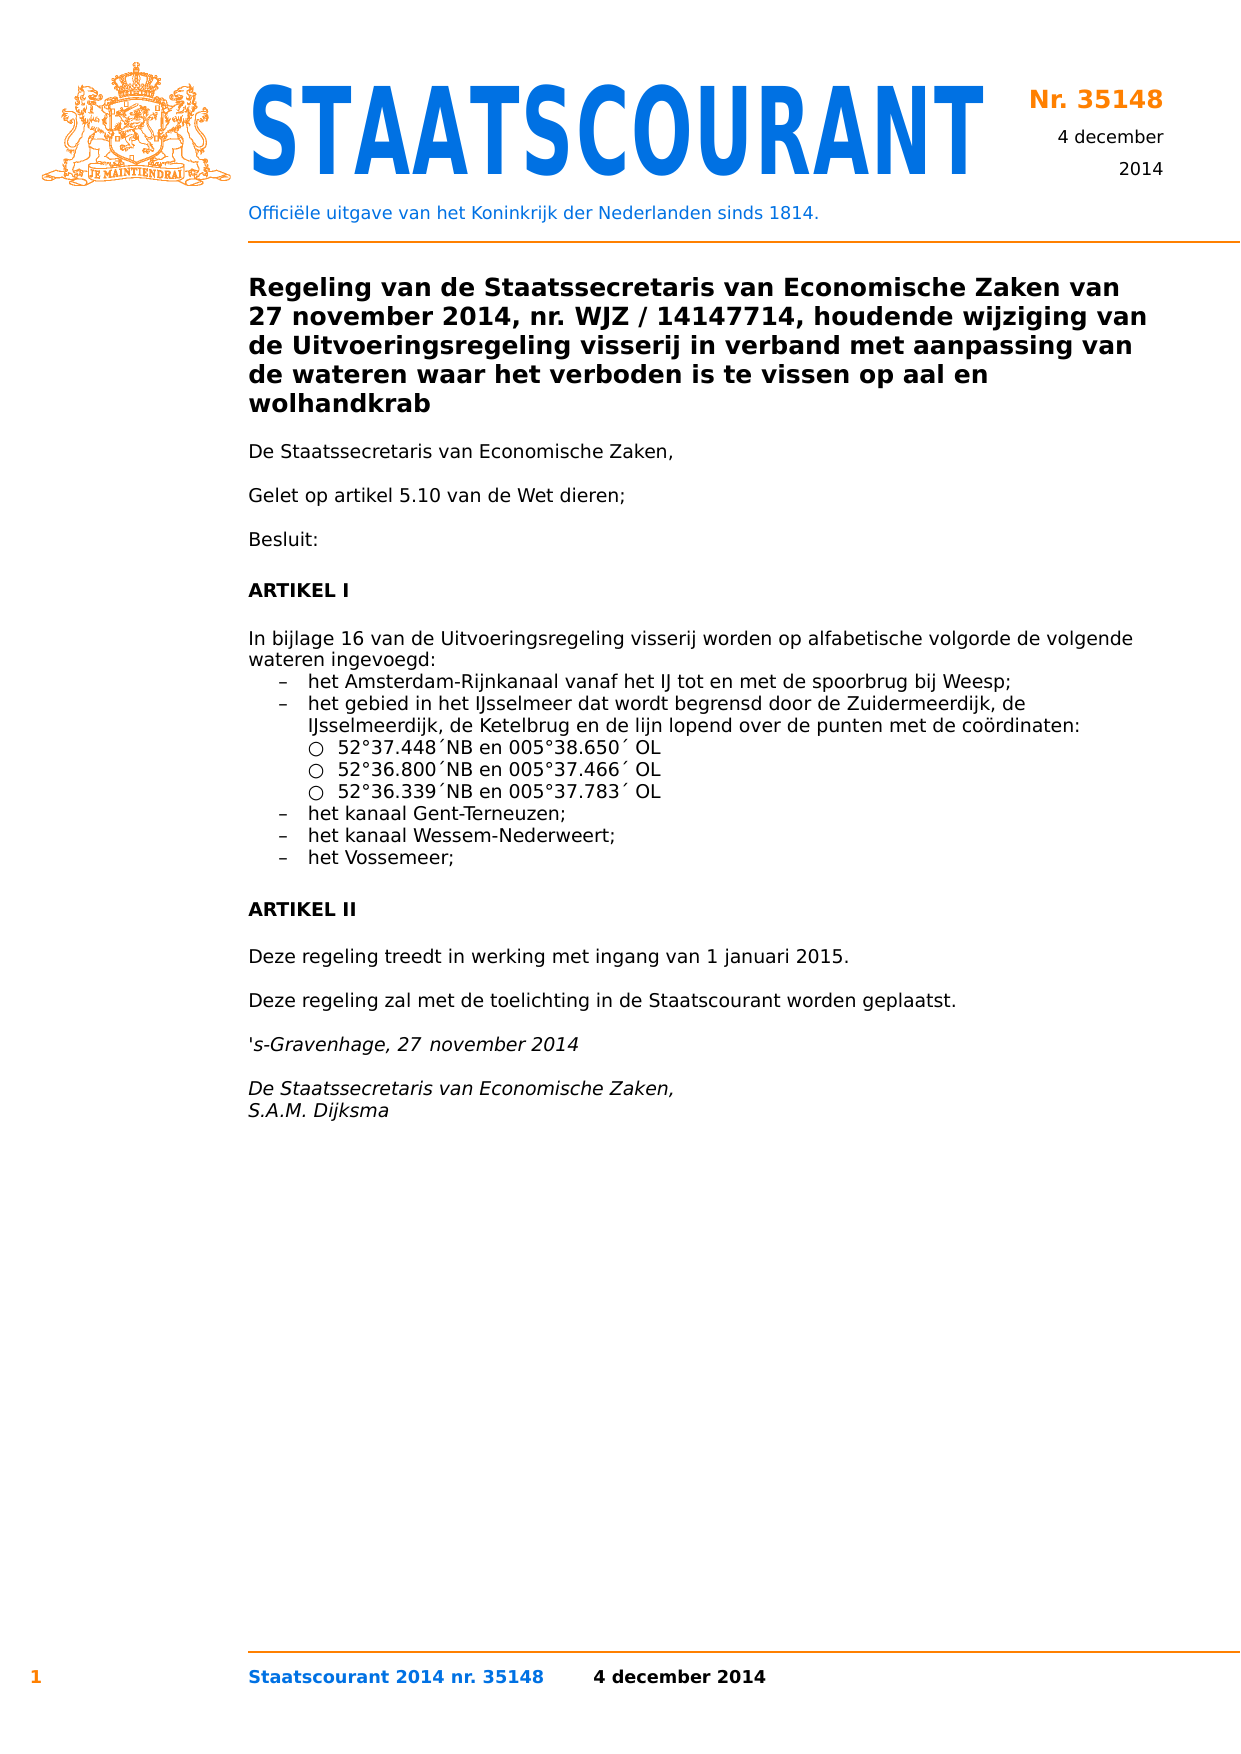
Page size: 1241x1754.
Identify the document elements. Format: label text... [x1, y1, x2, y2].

text Gelet op artikel 5.10 van de Wet dieren; [248, 484, 1163, 507]
table_cell Officiële uitgave van het Koninkrijk der Nederlanden sinds 1814. [248, 203, 1240, 241]
text – het kanaal Wessem-Nederweert; [278, 825, 1163, 847]
text Besluit: [248, 528, 1163, 550]
text – het Vossemeer; [278, 847, 1163, 869]
subtitle ARTIKEL I [248, 580, 1163, 602]
text – het kanaal Gent-Terneuzen; [278, 803, 1163, 825]
table_header Nr. 35148 [998, 62, 1240, 121]
text De Staatssecretaris van Economische Zaken, S.A.M. Dijksma [248, 1078, 1163, 1122]
table_header [25, 62, 248, 241]
text In bijlage 16 van de Uitvoeringsregeling visserij worden op alfabetische volgorde de volgende wateren ingevoegd: [248, 627, 1163, 671]
table_header STAATSCOURANT [248, 62, 998, 203]
subtitle ARTIKEL II [248, 899, 1163, 921]
text 's-Gravenhage, 27 november 2014 [248, 1034, 1163, 1056]
text – het gebied in het IJsselmeer dat wordt begrensd door de Zuidermeerdijk, de IJsselmeerdijk, de Ketelbrug en de lijn lopend over de punten met de coördinaten: [278, 693, 1163, 737]
table_cell 4 december [998, 121, 1240, 153]
text ○ 52°36.339΄NB en 005°37.783΄ OL [308, 781, 1163, 803]
text ○ 52°37.448΄NB en 005°38.650΄ OL [308, 737, 1163, 759]
table_cell 2014 [998, 153, 1240, 203]
text Deze regeling zal met de toelichting in de Staatscourant worden geplaatst. [248, 990, 1163, 1012]
text De Staatssecretaris van Economische Zaken, [248, 441, 1163, 463]
text Deze regeling treedt in werking met ingang van 1 januari 2015. [248, 946, 1163, 968]
text – het Amsterdam-Rijnkanaal vanaf het IJ tot en met de spoorbrug bij Weesp; [278, 671, 1163, 693]
text ○ 52°36.800΄NB en 005°37.466΄ OL [308, 759, 1163, 781]
picture [41, 62, 231, 186]
subtitle Regeling van de Staatssecretaris van Economische Zaken van 27 november 2014, nr. WJZ / 14147714, houdende wijziging van de Uitvoeringsregeling visserij in verband met aanpassing van de wateren waar het verboden is te vissen op aal en wolhandkrab [248, 273, 1163, 419]
